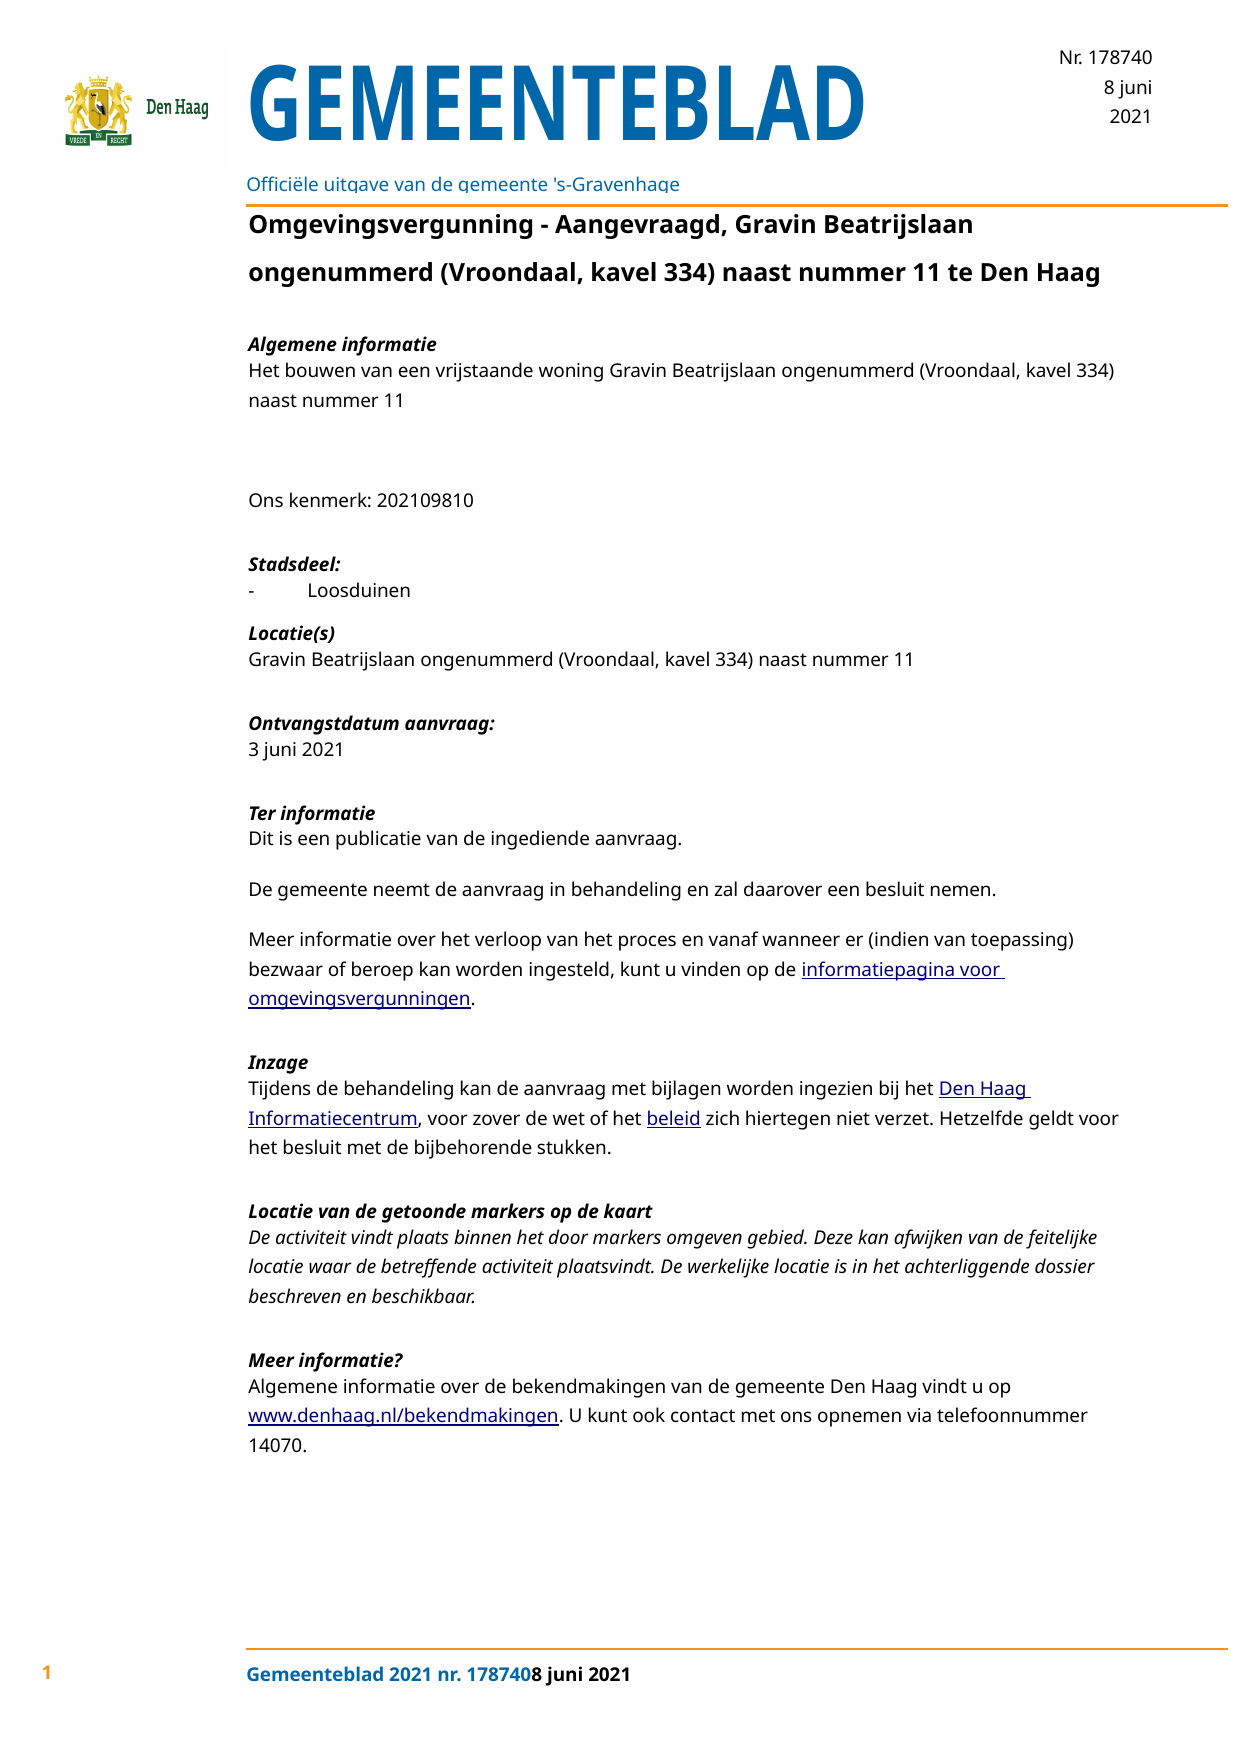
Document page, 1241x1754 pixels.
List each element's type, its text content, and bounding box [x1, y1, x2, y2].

text Meer informatie over het verloop van het proces en vanaf wanneer er (indien van toepassing) bezwaar of beroep kan worden ingesteld, kunt u vinden op de informatiepagina voor omgevingsvergunningen. [248, 926, 1152, 1011]
text Stadsdeel: [248, 552, 1152, 577]
text 3 juni 2021 [248, 736, 1152, 762]
text Algemene informatie [248, 331, 1152, 357]
text Meer informatie? [248, 1347, 1152, 1373]
picture [41, 47, 231, 172]
text De activiteit vindt plaats binnen het door markers omgeven gebied. Deze kan afwijken van de feitelijke locatie waar de betreffende activiteit plaatsvindt. De werkelijke locatie is in het achterliggende dossier beschreven en beschikbaar. [248, 1224, 1152, 1309]
text Ons kenmerk: 202109810 [248, 488, 1152, 513]
text Ter informatie [248, 800, 1152, 826]
text Dit is een publicatie van de ingediende aanvraag. [248, 826, 1152, 851]
text Tijdens de behandeling kan de aanvraag met bijlagen worden ingezien bij het Den Haag Informatiecentrum, voor zover de wet of het beleid zich hiertegen niet verzet. Hetzelfde geldt voor het besluit met de bijbehorende stukken. [248, 1075, 1152, 1160]
text De gemeente neemt de aanvraag in behandeling en zal daarover een besluit nemen. [248, 876, 1152, 902]
text Het bouwen van een vrijstaande woning Gravin Beatrijslaan ongenummerd (Vroondaal, kavel 334) naast nummer 11 [248, 357, 1152, 412]
list Loosduinen [248, 577, 1152, 603]
text Locatie(s) [248, 620, 1152, 646]
text Inzage [248, 1049, 1152, 1075]
text Omgevingsvergunning - Aangevraagd, Gravin Beatrijslaan ongenummerd (Vroondaal, kavel 334) naast nummer 11 te Den Haag [248, 207, 1152, 288]
text Locatie van de getoonde markers op de kaart [248, 1198, 1152, 1224]
text Gravin Beatrijslaan ongenummerd (Vroondaal, kavel 334) naast nummer 11 [248, 646, 1152, 672]
text Algemene informatie over de bekendmakingen van de gemeente Den Haag vindt u op www.denhaag.nl/bekendmakingen. U kunt ook contact met ons opnemen via telefoonnummer 14070. [248, 1373, 1152, 1458]
text Ontvangstdatum aanvraag: [248, 710, 1152, 736]
